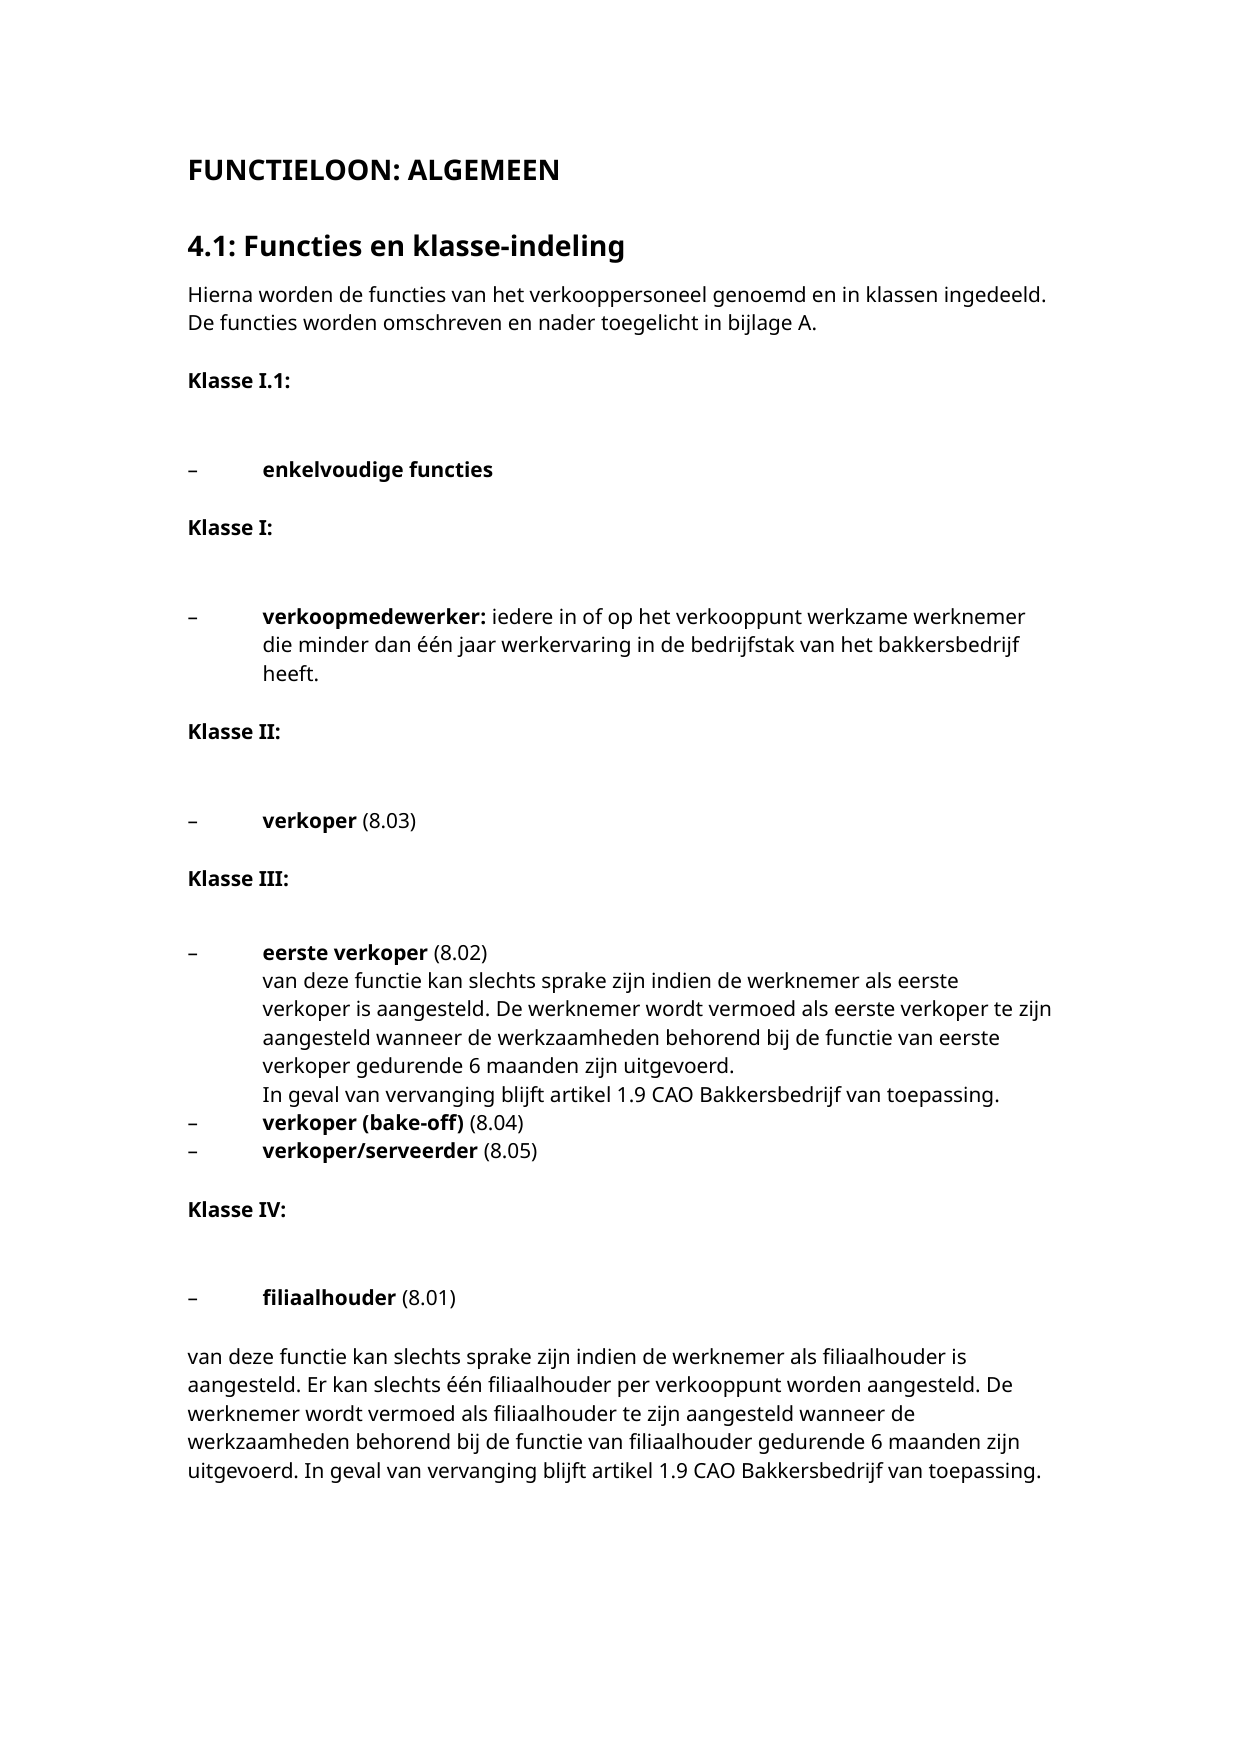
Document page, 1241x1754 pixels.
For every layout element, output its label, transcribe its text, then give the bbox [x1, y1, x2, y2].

list verkoper/serveerder (8.05) [187, 1137, 1053, 1165]
text Hierna worden de functies van het verkooppersoneel genoemd en in klassen ingedeeld. De functies worden omschreven en nader toegelicht in bijlage A. [187, 280, 1053, 337]
text Klasse I: [187, 513, 1053, 542]
list In geval van vervanging blijft artikel 1.9 CAO Bakkersbedrijf van toepassing. [187, 1080, 1053, 1108]
list enkelvoudige functies [187, 455, 1053, 483]
subtitle FUNCTIELOON: ALGEMEEN [187, 150, 1053, 189]
list filiaalhouder (8.01) [187, 1283, 1053, 1312]
list van deze functie kan slechts sprake zijn indien de werknemer als eerste verkoper is aangesteld. De werknemer wordt vermoed als eerste verkoper te zijn aangesteld wanneer de werkzaamheden behorend bij de functie van eerste verkoper gedurende 6 maanden zijn uitgevoerd. [187, 966, 1053, 1080]
list verkoper (8.03) [187, 806, 1053, 834]
text van deze functie kan slechts sprake zijn indien de werknemer als filiaalhouder is aangesteld. Er kan slechts één filiaalhouder per verkooppunt worden aangesteld. De werknemer wordt vermoed als filiaalhouder te zijn aangesteld wanneer de werkzaamheden behorend bij de functie van filiaalhouder gedurende 6 maanden zijn uitgevoerd. In geval van vervanging blijft artikel 1.9 CAO Bakkersbedrijf van toepassing. [187, 1342, 1053, 1484]
text Klasse II: [187, 717, 1053, 746]
text Klasse IV: [187, 1195, 1053, 1223]
text Klasse III: [187, 864, 1053, 893]
text Klasse I.1: [187, 367, 1053, 395]
subtitle 4.1: Functies en klasse-indeling [187, 226, 1053, 265]
list verkoopmedewerker: iedere in of op het verkooppunt werkzame werknemer die minder dan één jaar werkervaring in de bedrijfstak van het bakkersbedrijf heeft. [187, 602, 1053, 687]
list eerste verkoper (8.02) [187, 938, 1053, 966]
list verkoper (bake-off) (8.04) [187, 1108, 1053, 1137]
